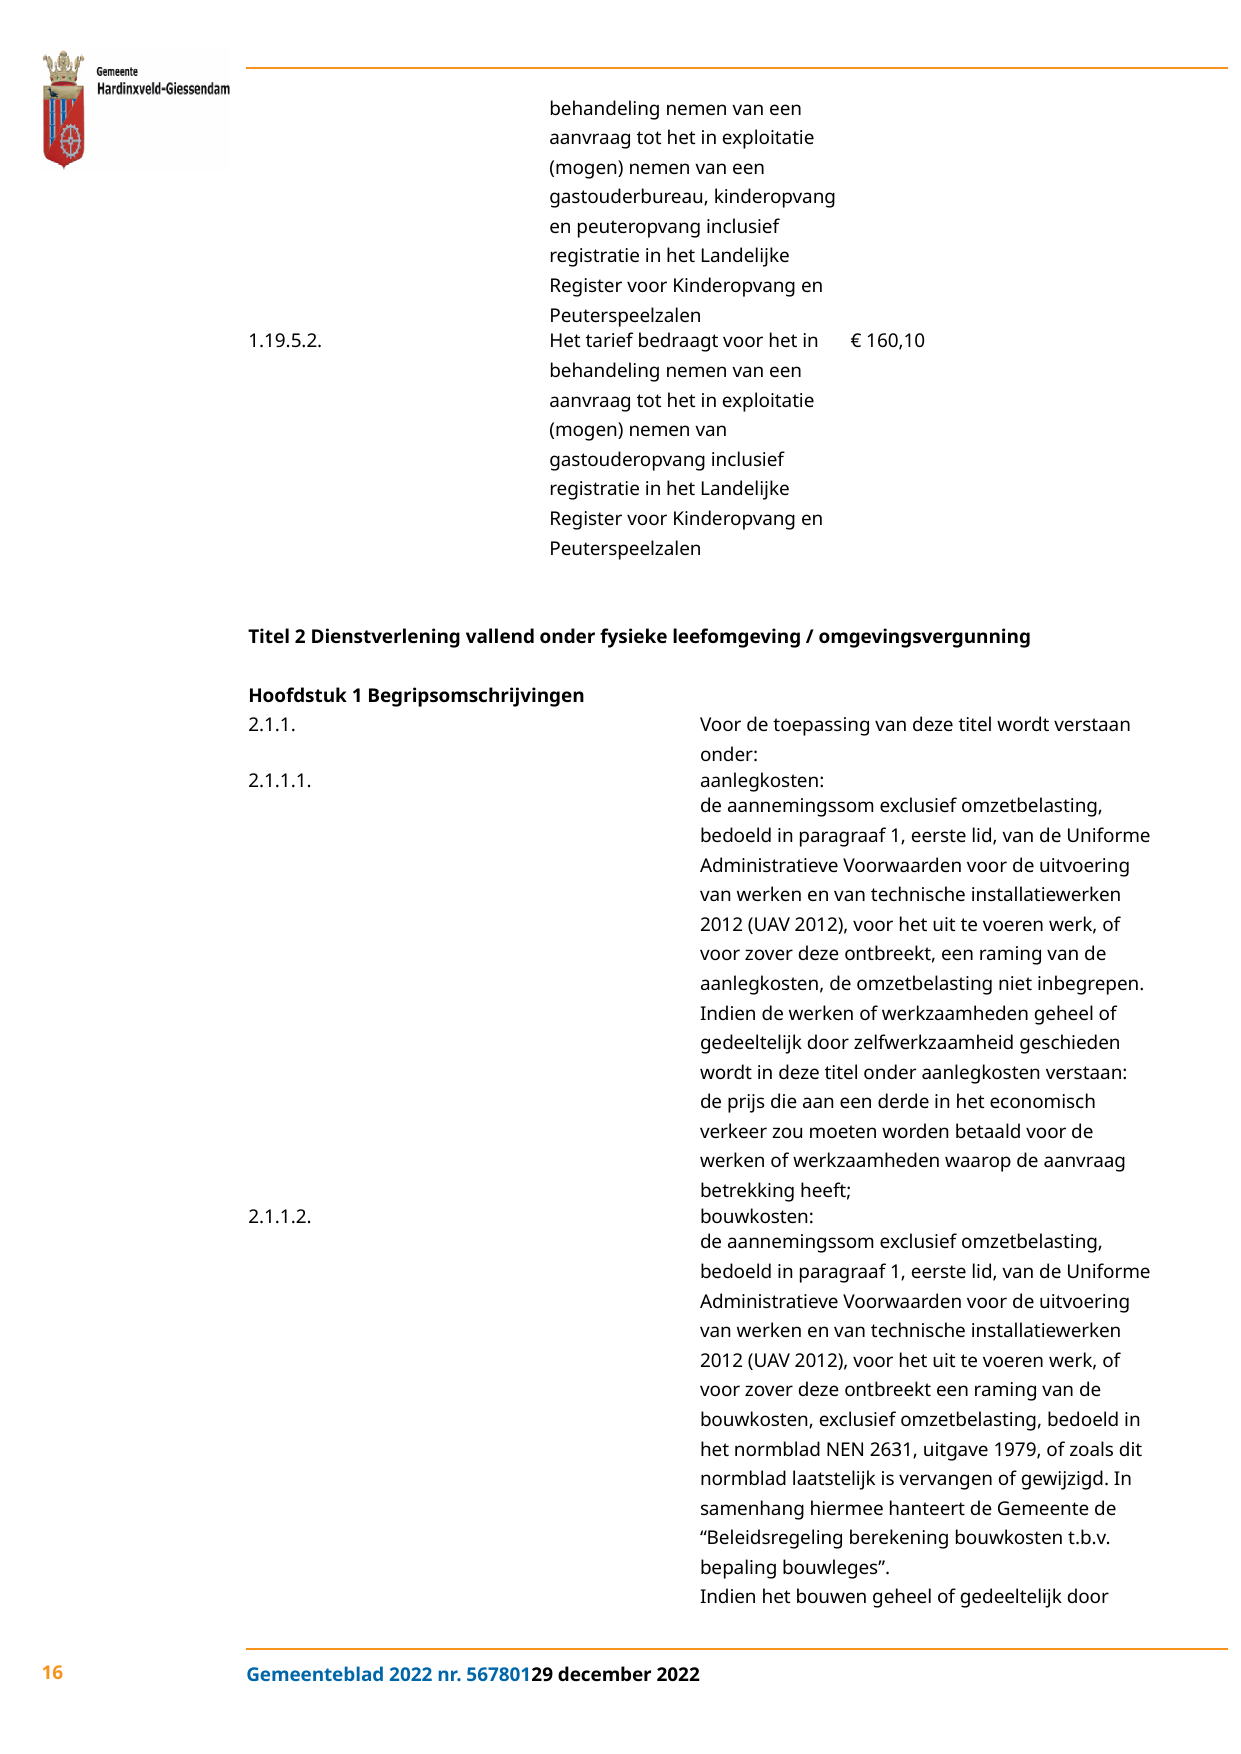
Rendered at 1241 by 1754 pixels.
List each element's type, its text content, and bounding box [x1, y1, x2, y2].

table_cell € 160,10 [850, 328, 1152, 560]
table_header Voor de toepassing van deze titel wordt verstaan onder: [700, 712, 1152, 767]
table_cell 1.19.5.2. [248, 328, 549, 560]
table_cell behandeling nemen van een aanvraag tot het in exploitatie (mogen) nemen van een gastouderbureau, kinderopvang en peuteropvang inclusief registratie in het Landelijke Register voor Kinderopvang en Peuterspeelzalen [549, 95, 850, 328]
table_cell 2.1.1.1. [248, 767, 700, 793]
table_header 2.1.1. [248, 712, 700, 767]
text Titel 2 Dienstverlening vallend onder fysieke leefomgeving / omgevingsvergunning [248, 623, 1152, 648]
table_cell Het tarief bedraagt voor het in behandeling nemen van een aanvraag tot het in exploitatie (mogen) nemen van gastouderopvang inclusief registratie in het Landelijke Register voor Kinderopvang en Peuterspeelzalen [549, 328, 850, 560]
table_cell [850, 95, 1152, 328]
table_cell [248, 1229, 700, 1609]
text Hoofdstuk 1 Begripsomschrijvingen [248, 682, 1152, 708]
table_cell [248, 793, 700, 1203]
table_cell 2.1.1.2. [248, 1203, 700, 1229]
table_cell de aannemingssom exclusief omzetbelasting, bedoeld in paragraaf 1, eerste lid, van de Uniforme Administratieve Voorwaarden voor de uitvoering van werken en van technische installatiewerken 2012 (UAV 2012), voor het uit te voeren werk, of voor zover deze ontbreekt, een raming van de aanlegkosten, de omzetbelasting niet inbegrepen. Indien de werken of werkzaamheden geheel of gedeeltelijk door zelfwerkzaamheid geschieden wordt in deze titel onder aanlegkosten verstaan: de prijs die aan een derde in het economisch verkeer zou moeten worden betaald voor de werken of werkzaamheden waarop de aanvraag betrekking heeft; [700, 793, 1152, 1203]
table_cell [248, 95, 549, 328]
picture [41, 47, 231, 172]
table_cell aanlegkosten: [700, 767, 1152, 793]
table_cell de aannemingssom exclusief omzetbelasting, bedoeld in paragraaf 1, eerste lid, van de Uniforme Administratieve Voorwaarden voor de uitvoering van werken en van technische installatiewerken 2012 (UAV 2012), voor het uit te voeren werk, of voor zover deze ontbreekt een raming van de bouwkosten, exclusief omzetbelasting, bedoeld in het normblad NEN 2631, uitgave 1979, of zoals dit normblad laatstelijk is vervangen of gewijzigd. In samenhang hiermee hanteert de Gemeente de “Beleidsregeling berekening bouwkosten t.b.v. bepaling bouwleges”. Indien het bouwen geheel of gedeeltelijk door [700, 1229, 1152, 1609]
table_cell bouwkosten: [700, 1203, 1152, 1229]
